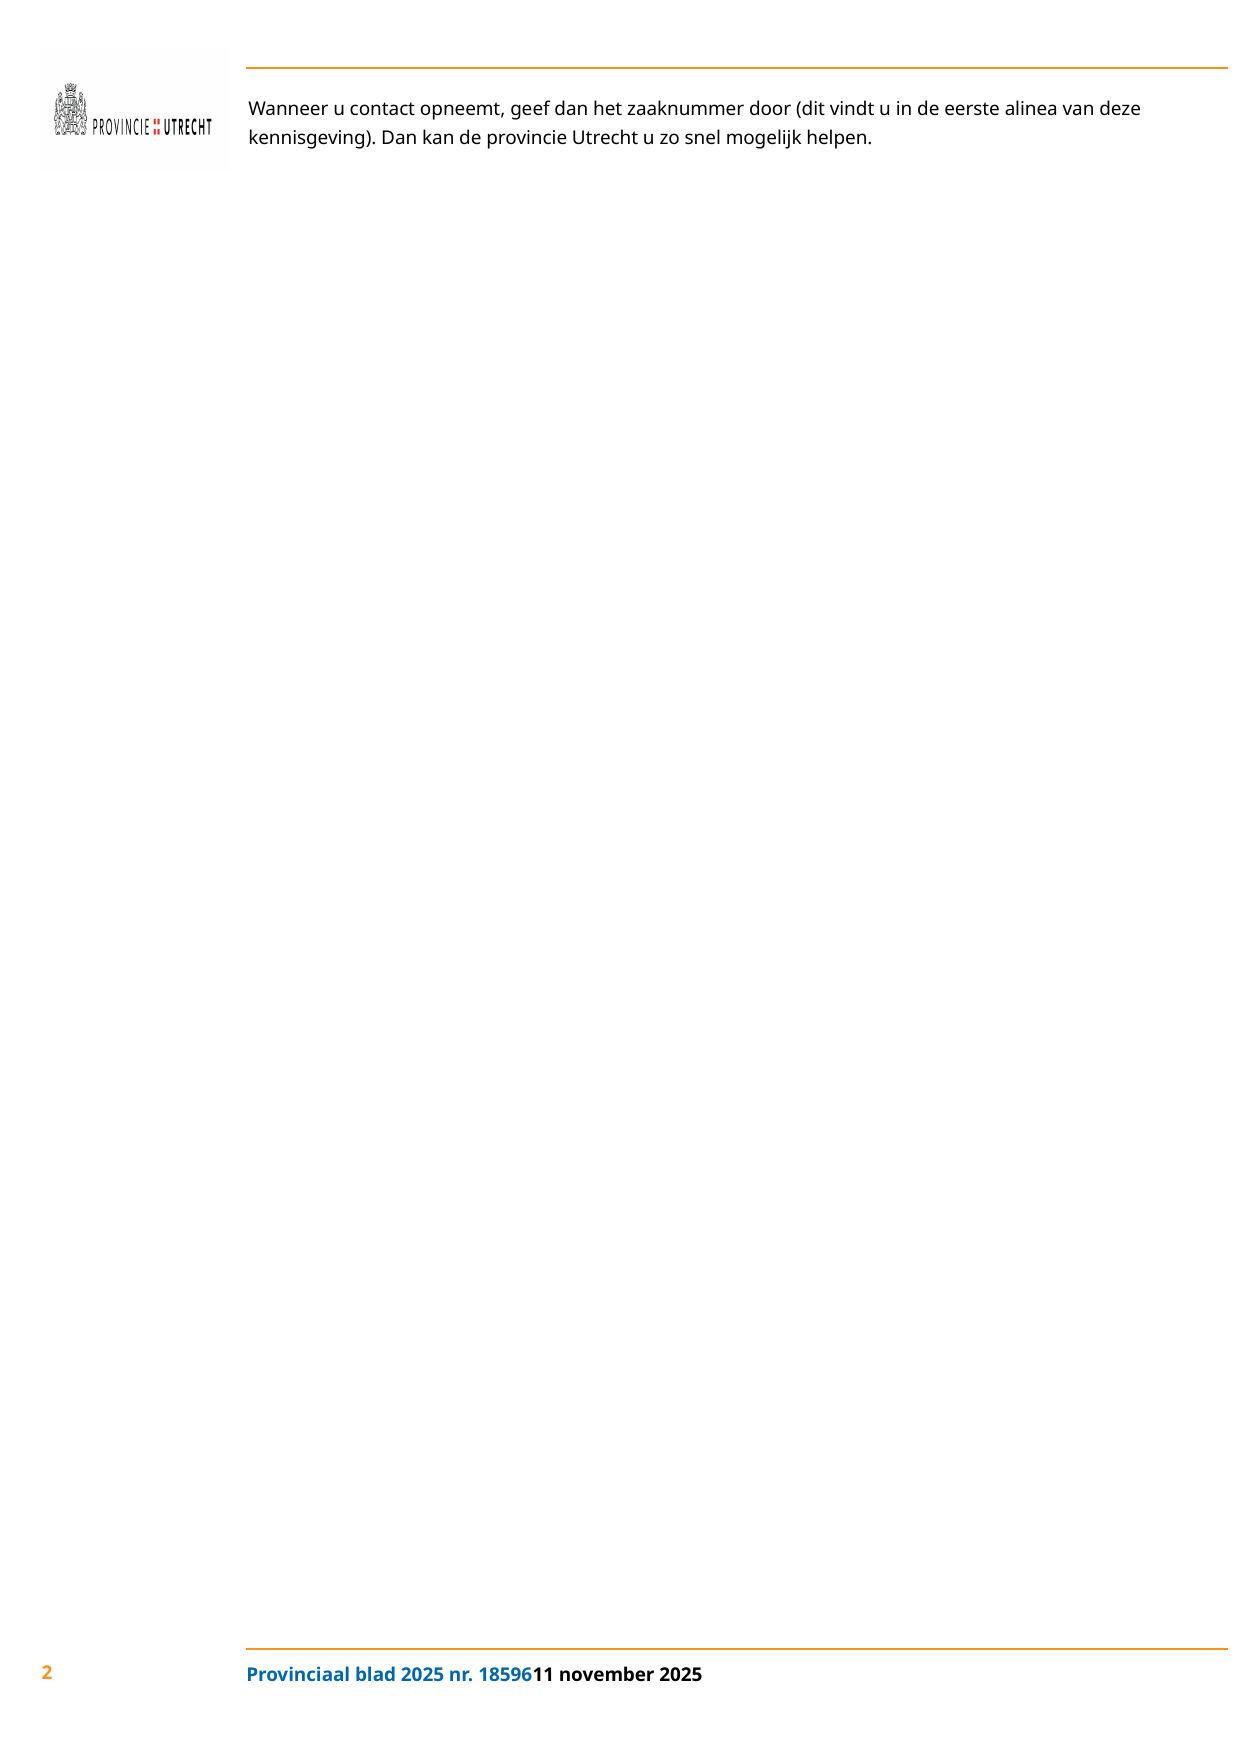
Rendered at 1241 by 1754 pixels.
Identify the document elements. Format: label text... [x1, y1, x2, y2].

picture [41, 47, 231, 172]
text Wanneer u contact opneemt, geef dan het zaaknummer door (dit vindt u in de eerste alinea van deze kennisgeving). Dan kan de provincie Utrecht u zo snel mogelijk helpen. [248, 95, 1152, 150]
